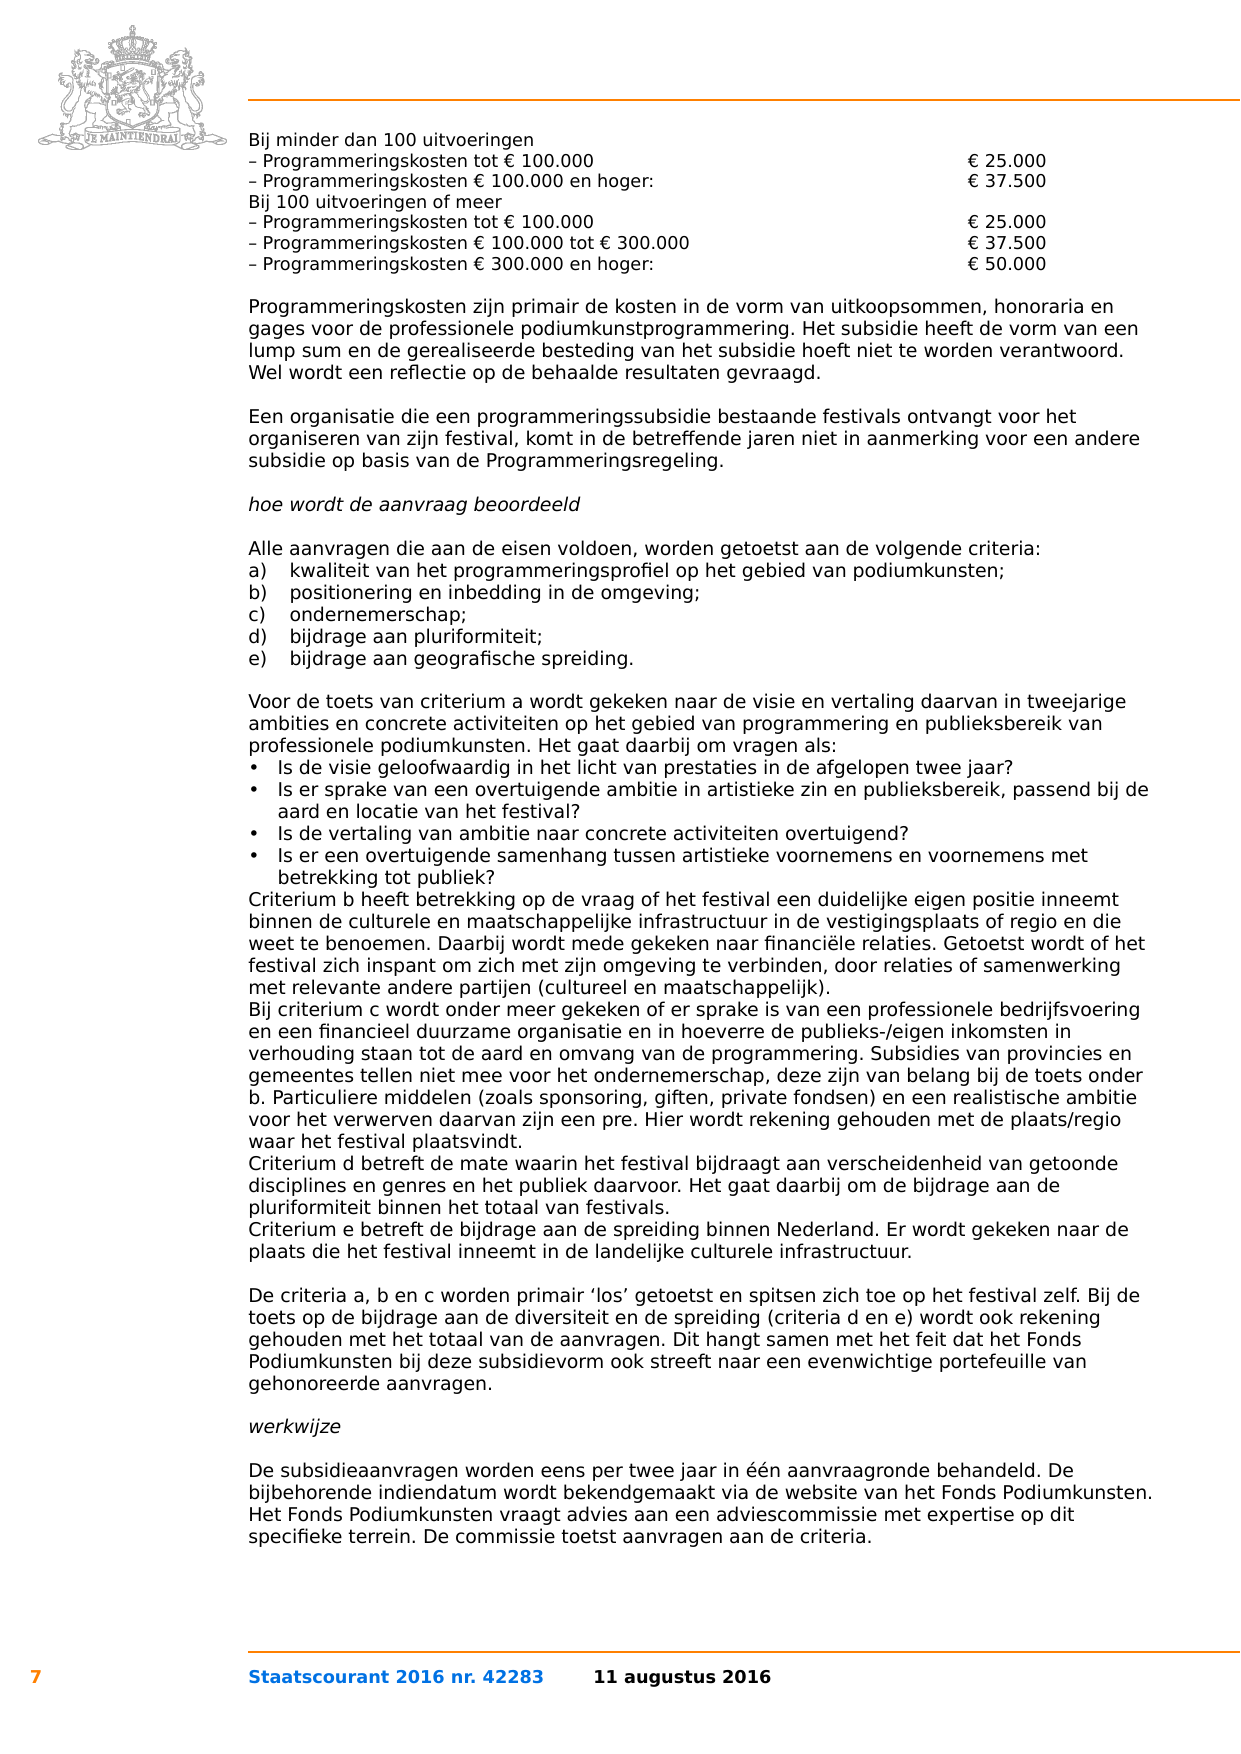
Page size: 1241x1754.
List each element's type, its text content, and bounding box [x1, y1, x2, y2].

table_cell € 25.000 [962, 151, 1163, 171]
table_cell – Programmeringskosten tot € 100.000 [248, 151, 962, 171]
table_cell [962, 130, 1163, 151]
subtitle hoe wordt de aanvraag beoordeeld [248, 494, 1163, 516]
text • Is de vertaling van ambitie naar concrete activiteiten overtuigend? [248, 823, 1163, 845]
table_cell [962, 192, 1163, 212]
table_cell € 37.500 [962, 171, 1163, 192]
table_cell – Programmeringskosten tot € 100.000 [248, 213, 962, 233]
text Voor de toets van criterium a wordt gekeken naar de visie en vertaling daarvan in tweejarige ambities en concrete activiteiten op het gebied van programmering en publieksbereik van professionele podiumkunsten. Het gaat daarbij om vragen als: [248, 691, 1163, 757]
table_cell Bij minder dan 100 uitvoeringen [248, 130, 962, 151]
text Programmeringskosten zijn primair de kosten in de vorm van uitkoopsommen, honoraria en gages voor de professionele podiumkunstprogrammering. Het subsidie heeft de vorm van een lump sum en de gerealiseerde besteding van het subsidie hoeft niet te worden verantwoord. Wel wordt een reflectie op de behaalde resultaten gevraagd. [248, 296, 1163, 384]
table_cell € 25.000 [962, 213, 1163, 233]
subtitle werkwijze [248, 1416, 1163, 1438]
text De subsidieaanvragen worden eens per twee jaar in één aanvraagronde behandeld. De bijbehorende indiendatum wordt bekendgemaakt via de website van het Fonds Podiumkunsten. Het Fonds Podiumkunsten vraagt advies aan een adviescommissie met expertise op dit specifieke terrein. De commissie toetst aanvragen aan de criteria. [248, 1460, 1163, 1548]
text • Is er een overtuigende samenhang tussen artistieke voornemens en voornemens met betrekking tot publiek? [248, 845, 1163, 889]
text Een organisatie die een programmeringssubsidie bestaande festivals ontvangt voor het organiseren van zijn festival, komt in de betreffende jaren niet in aanmerking voor een andere subsidie op basis van de Programmeringsregeling. [248, 406, 1163, 472]
table_cell Bij 100 uitvoeringen of meer [248, 192, 962, 212]
text Criterium e betreft de bijdrage aan de spreiding binnen Nederland. Er wordt gekeken naar de plaats die het festival inneemt in de landelijke culturele infrastructuur. [248, 1219, 1163, 1263]
table_cell € 50.000 [962, 254, 1163, 274]
text Criterium d betreft de mate waarin het festival bijdraagt aan verscheidenheid van getoonde disciplines en genres en het publiek daarvoor. Het gaat daarbij om de bijdrage aan de pluriformiteit binnen het totaal van festivals. [248, 1153, 1163, 1219]
text d) bijdrage aan pluriformiteit; [248, 626, 1163, 647]
picture [38, 25, 227, 150]
table_cell € 37.500 [962, 233, 1163, 254]
text c) ondernemerschap; [248, 603, 1163, 626]
text a) kwaliteit van het programmeringsprofiel op het gebied van podiumkunsten; [248, 559, 1163, 582]
table_cell – Programmeringskosten € 100.000 tot € 300.000 [248, 233, 962, 254]
text • Is de visie geloofwaardig in het licht van prestaties in de afgelopen twee jaar? [248, 757, 1163, 779]
text Bij criterium c wordt onder meer gekeken of er sprake is van een professionele bedrijfsvoering en een financieel duurzame organisatie en in hoeverre de publieks-/eigen inkomsten in verhouding staan tot de aard en omvang van de programmering. Subsidies van provincies en gemeentes tellen niet mee voor het ondernemerschap, deze zijn van belang bij de toets onder b. Particuliere middelen (zoals sponsoring, giften, private fondsen) en een realistische ambitie voor het verwerven daarvan zijn een pre. Hier wordt rekening gehouden met de plaats/regio waar het festival plaatsvindt. [248, 999, 1163, 1153]
text Alle aanvragen die aan de eisen voldoen, worden getoetst aan de volgende criteria: [248, 538, 1163, 559]
text Criterium b heeft betrekking op de vraag of het festival een duidelijke eigen positie inneemt binnen de culturele en maatschappelijke infrastructuur in de vestigingsplaats of regio en die weet te benoemen. Daarbij wordt mede gekeken naar financiële relaties. Getoetst wordt of het festival zich inspant om zich met zijn omgeving te verbinden, door relaties of samenwerking met relevante andere partijen (cultureel en maatschappelijk). [248, 889, 1163, 999]
text • Is er sprake van een overtuigende ambitie in artistieke zin en publieksbereik, passend bij de aard en locatie van het festival? [248, 779, 1163, 823]
text e) bijdrage aan geografische spreiding. [248, 647, 1163, 669]
text b) positionering en inbedding in de omgeving; [248, 582, 1163, 603]
table_cell – Programmeringskosten € 300.000 en hoger: [248, 254, 962, 274]
text De criteria a, b en c worden primair ‘los’ getoetst en spitsen zich toe op het festival zelf. Bij de toets op de bijdrage aan de diversiteit en de spreiding (criteria d en e) wordt ook rekening gehouden met het totaal van de aanvragen. Dit hangt samen met het feit dat het Fonds Podiumkunsten bij deze subsidievorm ook streeft naar een evenwichtige portefeuille van gehonoreerde aanvragen. [248, 1285, 1163, 1394]
table_cell – Programmeringskosten € 100.000 en hoger: [248, 171, 962, 192]
